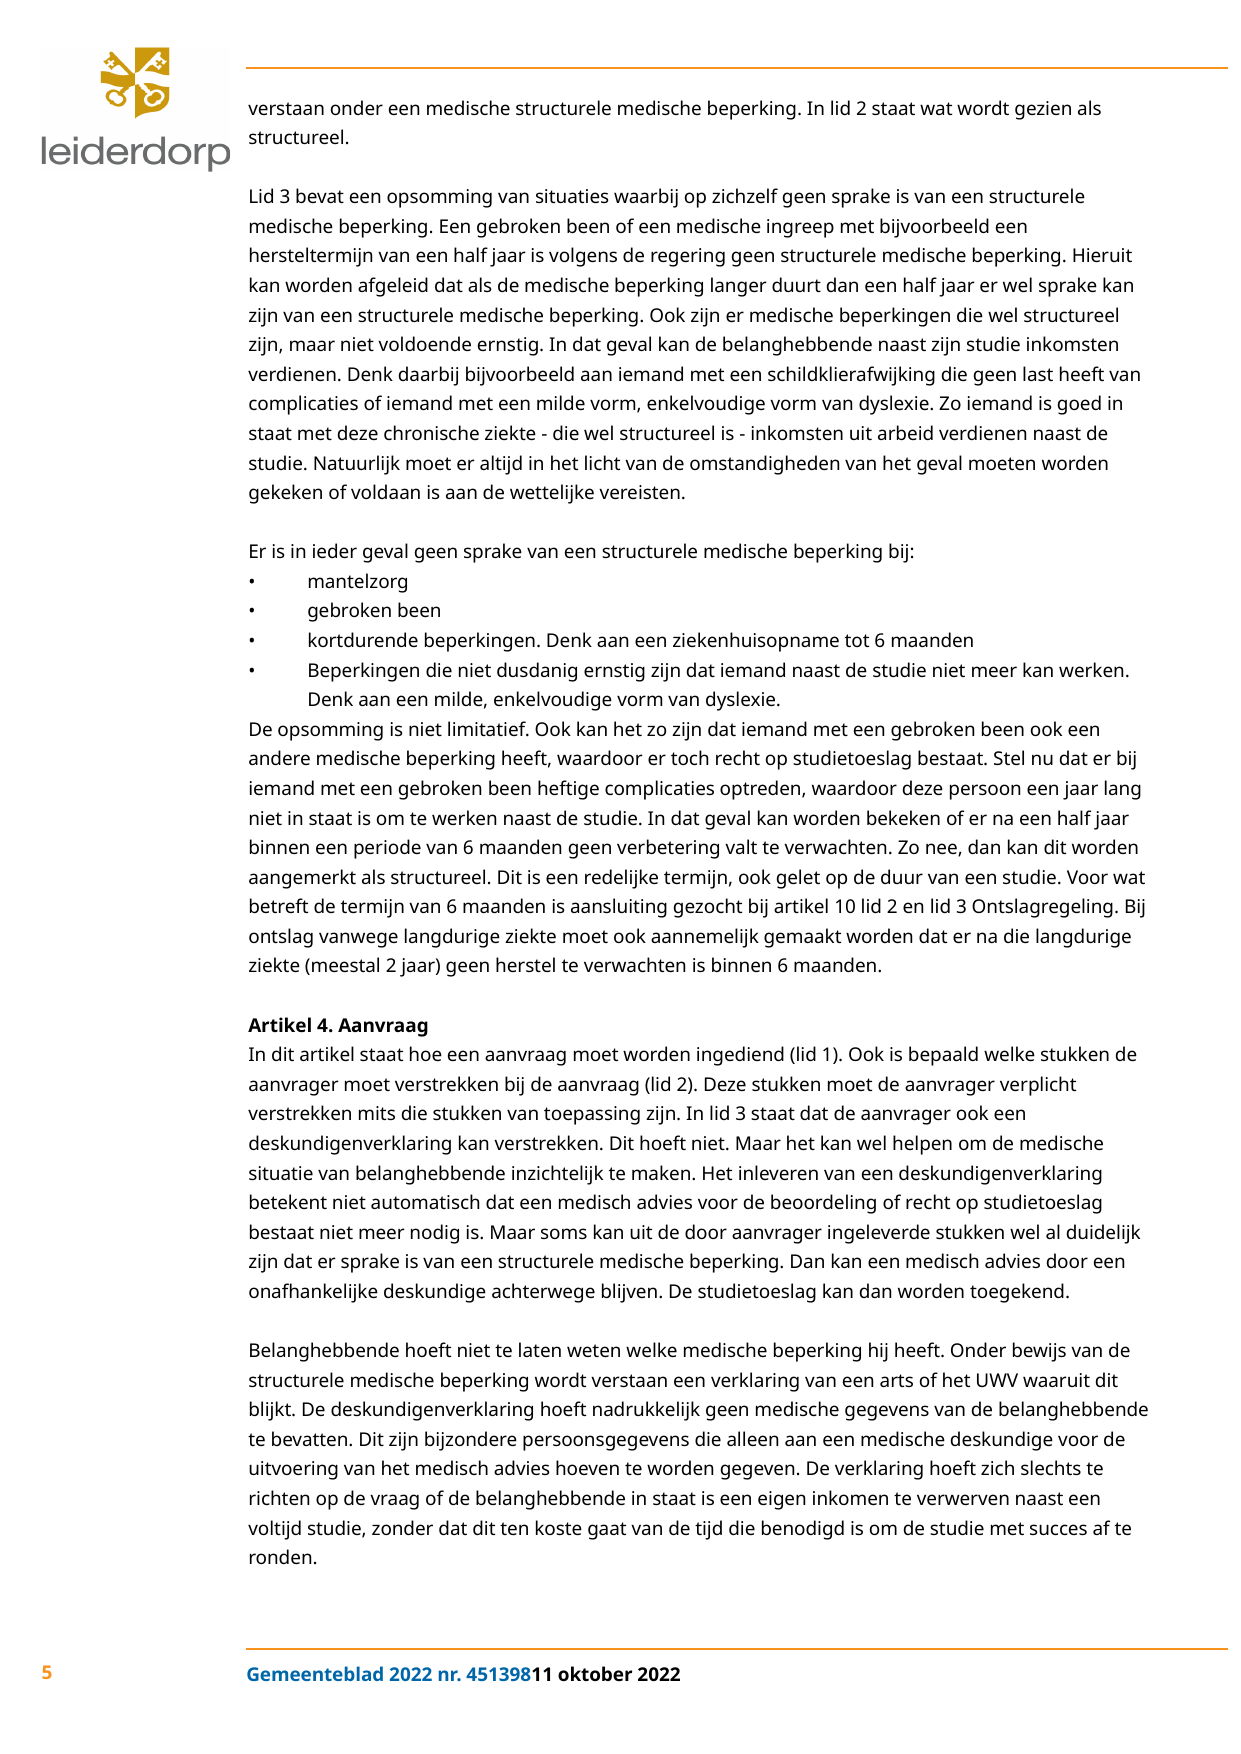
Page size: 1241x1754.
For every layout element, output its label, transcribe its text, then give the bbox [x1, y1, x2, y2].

list Beperkingen die niet dusdanig ernstig zijn dat iemand naast de studie niet meer kan werken. Denk aan een milde, enkelvoudige vorm van dyslexie. [248, 657, 1152, 712]
list gebroken been [248, 598, 1152, 623]
picture [41, 47, 231, 172]
text Er is in ieder geval geen sprake van een structurele medische beperking bij: [248, 538, 1152, 564]
list mantelzorg [248, 568, 1152, 594]
text Belanghebbende hoeft niet te laten weten welke medische beperking hij heeft. Onder bewijs van de structurele medische beperking wordt verstaan een verklaring van een arts of het UWV waaruit dit blijkt. De deskundigenverklaring hoeft nadrukkelijk geen medische gegevens van de belanghebbende te bevatten. Dit zijn bijzondere persoonsgegevens die alleen aan een medische deskundige voor de uitvoering van het medisch advies hoeven te worden gegeven. De verklaring hoeft zich slechts te richten op de vraag of de belanghebbende in staat is een eigen inkomen te verwerven naast een voltijd studie, zonder dat dit ten koste gaat van de tijd die benodigd is om de studie met succes af te ronden. [248, 1337, 1152, 1570]
text verstaan onder een medische structurele medische beperking. In lid 2 staat wat wordt gezien als structureel. [248, 95, 1152, 150]
text In dit artikel staat hoe een aanvraag moet worden ingediend (lid 1). Ook is bepaald welke stukken de aanvrager moet verstrekken bij de aanvraag (lid 2). Deze stukken moet de aanvrager verplicht verstrekken mits die stukken van toepassing zijn. In lid 3 staat dat de aanvrager ook een deskundigenverklaring kan verstrekken. Dit hoeft niet. Maar het kan wel helpen om de medische situatie van belanghebbende inzichtelijk te maken. Het inleveren van een deskundigenverklaring betekent niet automatisch dat een medisch advies voor de beoordeling of recht op studietoeslag bestaat niet meer nodig is. Maar soms kan uit de door aanvrager ingeleverde stukken wel al duidelijk zijn dat er sprake is van een structurele medische beperking. Dan kan een medisch advies door een onafhankelijke deskundige achterwege blijven. De studietoeslag kan dan worden toegekend. [248, 1041, 1152, 1304]
list kortdurende beperkingen. Denk aan een ziekenhuisopname tot 6 maanden [248, 627, 1152, 653]
text Lid 3 bevat een opsomming van situaties waarbij op zichzelf geen sprake is van een structurele medische beperking. Een gebroken been of een medische ingreep met bijvoorbeeld een hersteltermijn van een half jaar is volgens de regering geen structurele medische beperking. Hieruit kan worden afgeleid dat als de medische beperking langer duurt dan een half jaar er wel sprake kan zijn van een structurele medische beperking. Ook zijn er medische beperkingen die wel structureel zijn, maar niet voldoende ernstig. In dat geval kan de belanghebbende naast zijn studie inkomsten verdienen. Denk daarbij bijvoorbeeld aan iemand met een schildklierafwijking die geen last heeft van complicaties of iemand met een milde vorm, enkelvoudige vorm van dyslexie. Zo iemand is goed in staat met deze chronische ziekte - die wel structureel is - inkomsten uit arbeid verdienen naast de studie. Natuurlijk moet er altijd in het licht van de omstandigheden van het geval moeten worden gekeken of voldaan is aan de wettelijke vereisten. [248, 183, 1152, 505]
text Artikel 4. Aanvraag [248, 1012, 1152, 1038]
text De opsomming is niet limitatief. Ook kan het zo zijn dat iemand met een gebroken been ook een andere medische beperking heeft, waardoor er toch recht op studietoeslag bestaat. Stel nu dat er bij iemand met een gebroken been heftige complicaties optreden, waardoor deze persoon een jaar lang niet in staat is om te werken naast de studie. In dat geval kan worden bekeken of er na een half jaar binnen een periode van 6 maanden geen verbetering valt te verwachten. Zo nee, dan kan dit worden aangemerkt als structureel. Dit is een redelijke termijn, ook gelet op de duur van een studie. Voor wat betreft de termijn van 6 maanden is aansluiting gezocht bij artikel 10 lid 2 en lid 3 Ontslagregeling. Bij ontslag vanwege langdurige ziekte moet ook aannemelijk gemaakt worden dat er na die langdurige ziekte (meestal 2 jaar) geen herstel te verwachten is binnen 6 maanden. [248, 716, 1152, 978]
